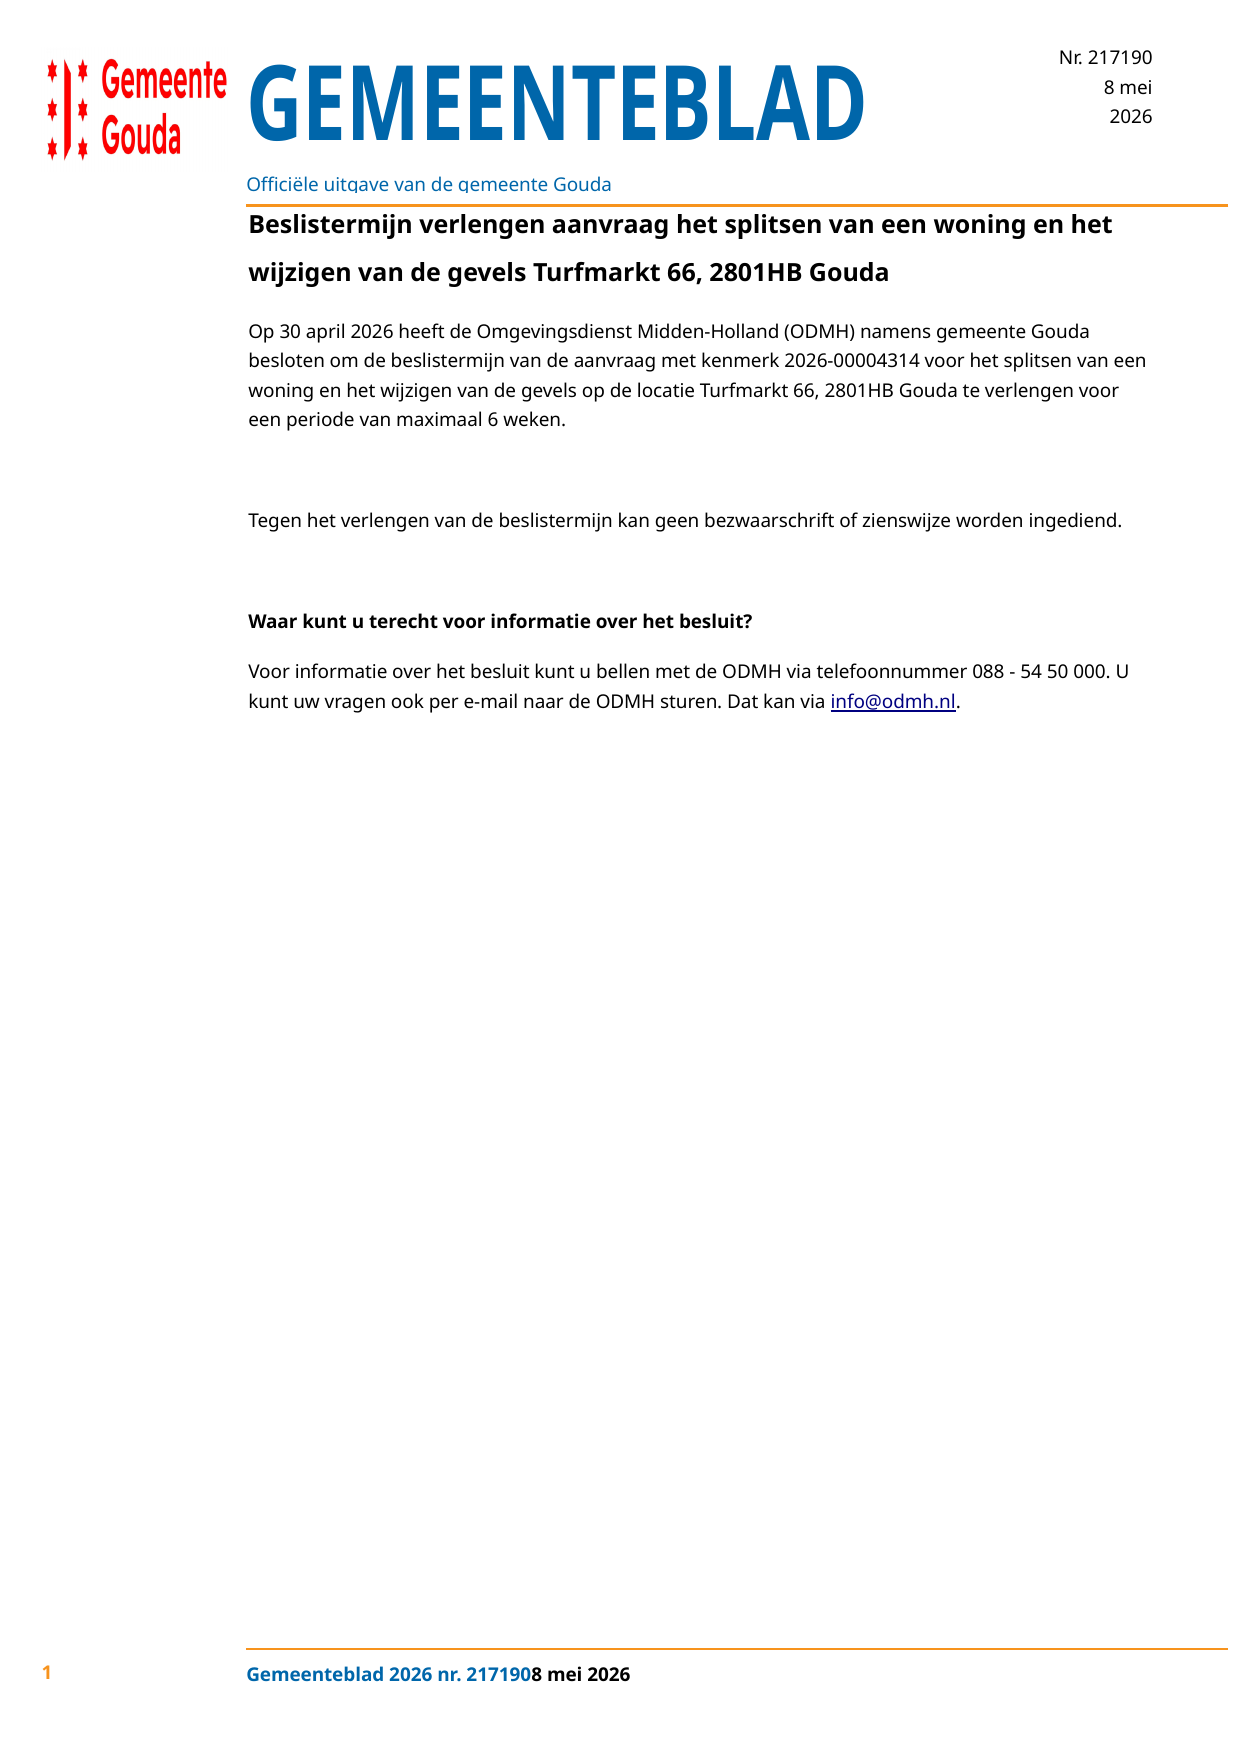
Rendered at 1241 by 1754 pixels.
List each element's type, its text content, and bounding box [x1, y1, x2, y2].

text Op 30 april 2026 heeft de Omgevingsdienst Midden-Holland (ODMH) namens gemeente Gouda besloten om de beslistermijn van de aanvraag met kenmerk 2026-00004314 voor het splitsen van een woning en het wijzigen van de gevels op de locatie Turfmarkt 66, 2801HB Gouda te verlengen voor een periode van maximaal 6 weken. [248, 318, 1152, 432]
text Waar kunt u terecht voor informatie over het besluit? [248, 608, 1152, 634]
picture [41, 47, 231, 172]
text Voor informatie over het besluit kunt u bellen met de ODMH via telefoonnummer 088 - 54 50 000. U kunt uw vragen ook per e-mail naar de ODMH sturen. Dat kan via info@odmh.nl. [248, 659, 1152, 714]
text Tegen het verlengen van de beslistermijn kan geen bezwaarschrift of zienswijze worden ingediend. [248, 507, 1152, 533]
text Beslistermijn verlengen aanvraag het splitsen van een woning en het wijzigen van de gevels Turfmarkt 66, 2801HB Gouda [248, 207, 1152, 288]
